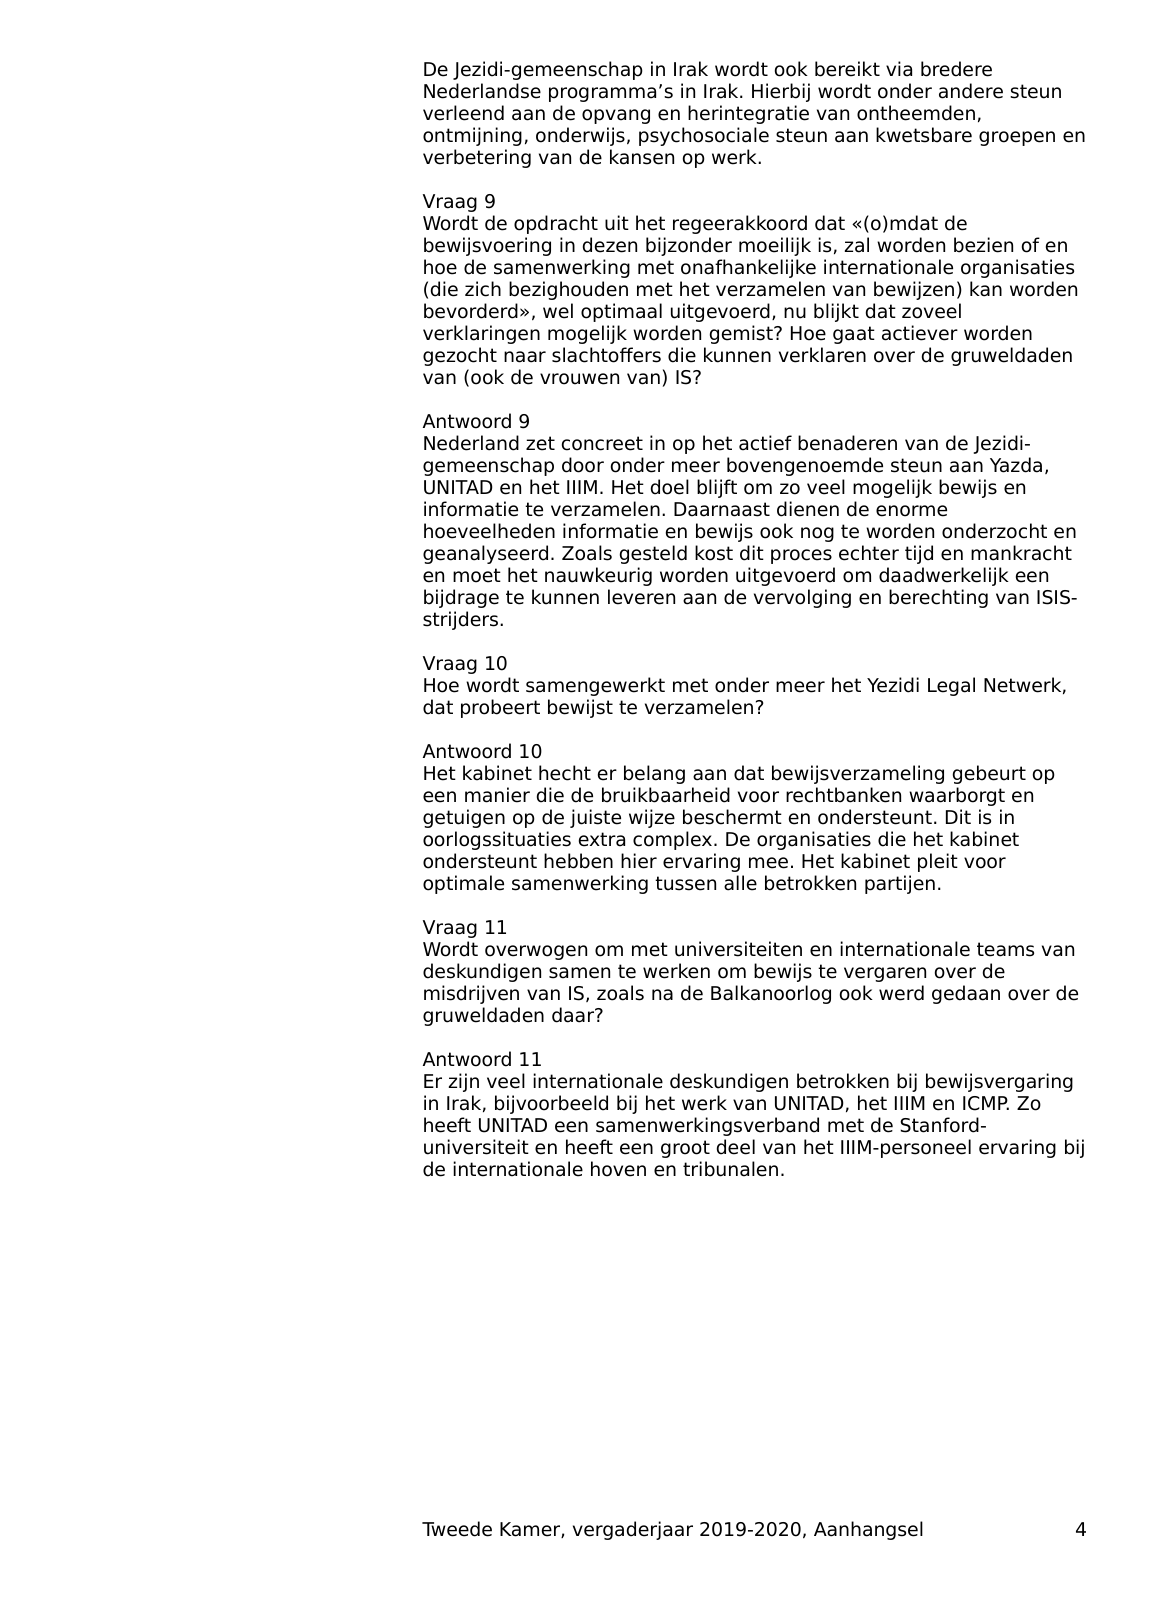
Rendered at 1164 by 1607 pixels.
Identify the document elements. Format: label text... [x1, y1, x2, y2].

text Hoe wordt samengewerkt met onder meer het Yezidi Legal Netwerk, dat probeert bewijst te verzamelen? [422, 675, 1087, 719]
text Vraag 10 [422, 653, 1087, 675]
text Wordt de opdracht uit het regeerakkoord dat «(o)mdat de bewijsvoering in dezen bijzonder moeilijk is, zal worden bezien of en hoe de samenwerking met onafhankelijke internationale organisaties (die zich bezighouden met het verzamelen van bewijzen) kan worden bevorderd», wel optimaal uitgevoerd, nu blijkt dat zoveel verklaringen mogelijk worden gemist? Hoe gaat actiever worden gezocht naar slachtoffers die kunnen verklaren over de gruweldaden van (ook de vrouwen van) IS? [422, 213, 1087, 389]
text Het kabinet hecht er belang aan dat bewijsverzameling gebeurt op een manier die de bruikbaarheid voor rechtbanken waarborgt en getuigen op de juiste wijze beschermt en ondersteunt. Dit is in oorlogssituaties extra complex. De organisaties die het kabinet ondersteunt hebben hier ervaring mee. Het kabinet pleit voor optimale samenwerking tussen alle betrokken partijen. [422, 763, 1087, 895]
text Nederland zet concreet in op het actief benaderen van de Jezidi-gemeenschap door onder meer bovengenoemde steun aan Yazda, UNITAD en het IIIM. Het doel blijft om zo veel mogelijk bewijs en informatie te verzamelen. Daarnaast dienen de enorme hoeveelheden informatie en bewijs ook nog te worden onderzocht en geanalyseerd. Zoals gesteld kost dit proces echter tijd en mankracht en moet het nauwkeurig worden uitgevoerd om daadwerkelijk een bijdrage te kunnen leveren aan de vervolging en berechting van ISIS-strijders. [422, 433, 1087, 631]
text Er zijn veel internationale deskundigen betrokken bij bewijsvergaring in Irak, bijvoorbeeld bij het werk van UNITAD, het IIIM en ICMP. Zo heeft UNITAD een samenwerkingsverband met de Stanford-universiteit en heeft een groot deel van het IIIM-personeel ervaring bij de internationale hoven en tribunalen. [422, 1071, 1087, 1181]
text Antwoord 10 [422, 741, 1087, 763]
text Vraag 9 [422, 191, 1087, 213]
text Antwoord 11 [422, 1049, 1087, 1071]
text Antwoord 9 [422, 411, 1087, 433]
text De Jezidi-gemeenschap in Irak wordt ook bereikt via bredere Nederlandse programma’s in Irak. Hierbij wordt onder andere steun verleend aan de opvang en herintegratie van ontheemden, ontmijning, onderwijs, psychosociale steun aan kwetsbare groepen en verbetering van de kansen op werk. [422, 59, 1087, 169]
text Vraag 11 [422, 917, 1087, 939]
text Wordt overwogen om met universiteiten en internationale teams van deskundigen samen te werken om bewijs te vergaren over de misdrijven van IS, zoals na de Balkanoorlog ook werd gedaan over de gruweldaden daar? [422, 939, 1087, 1027]
